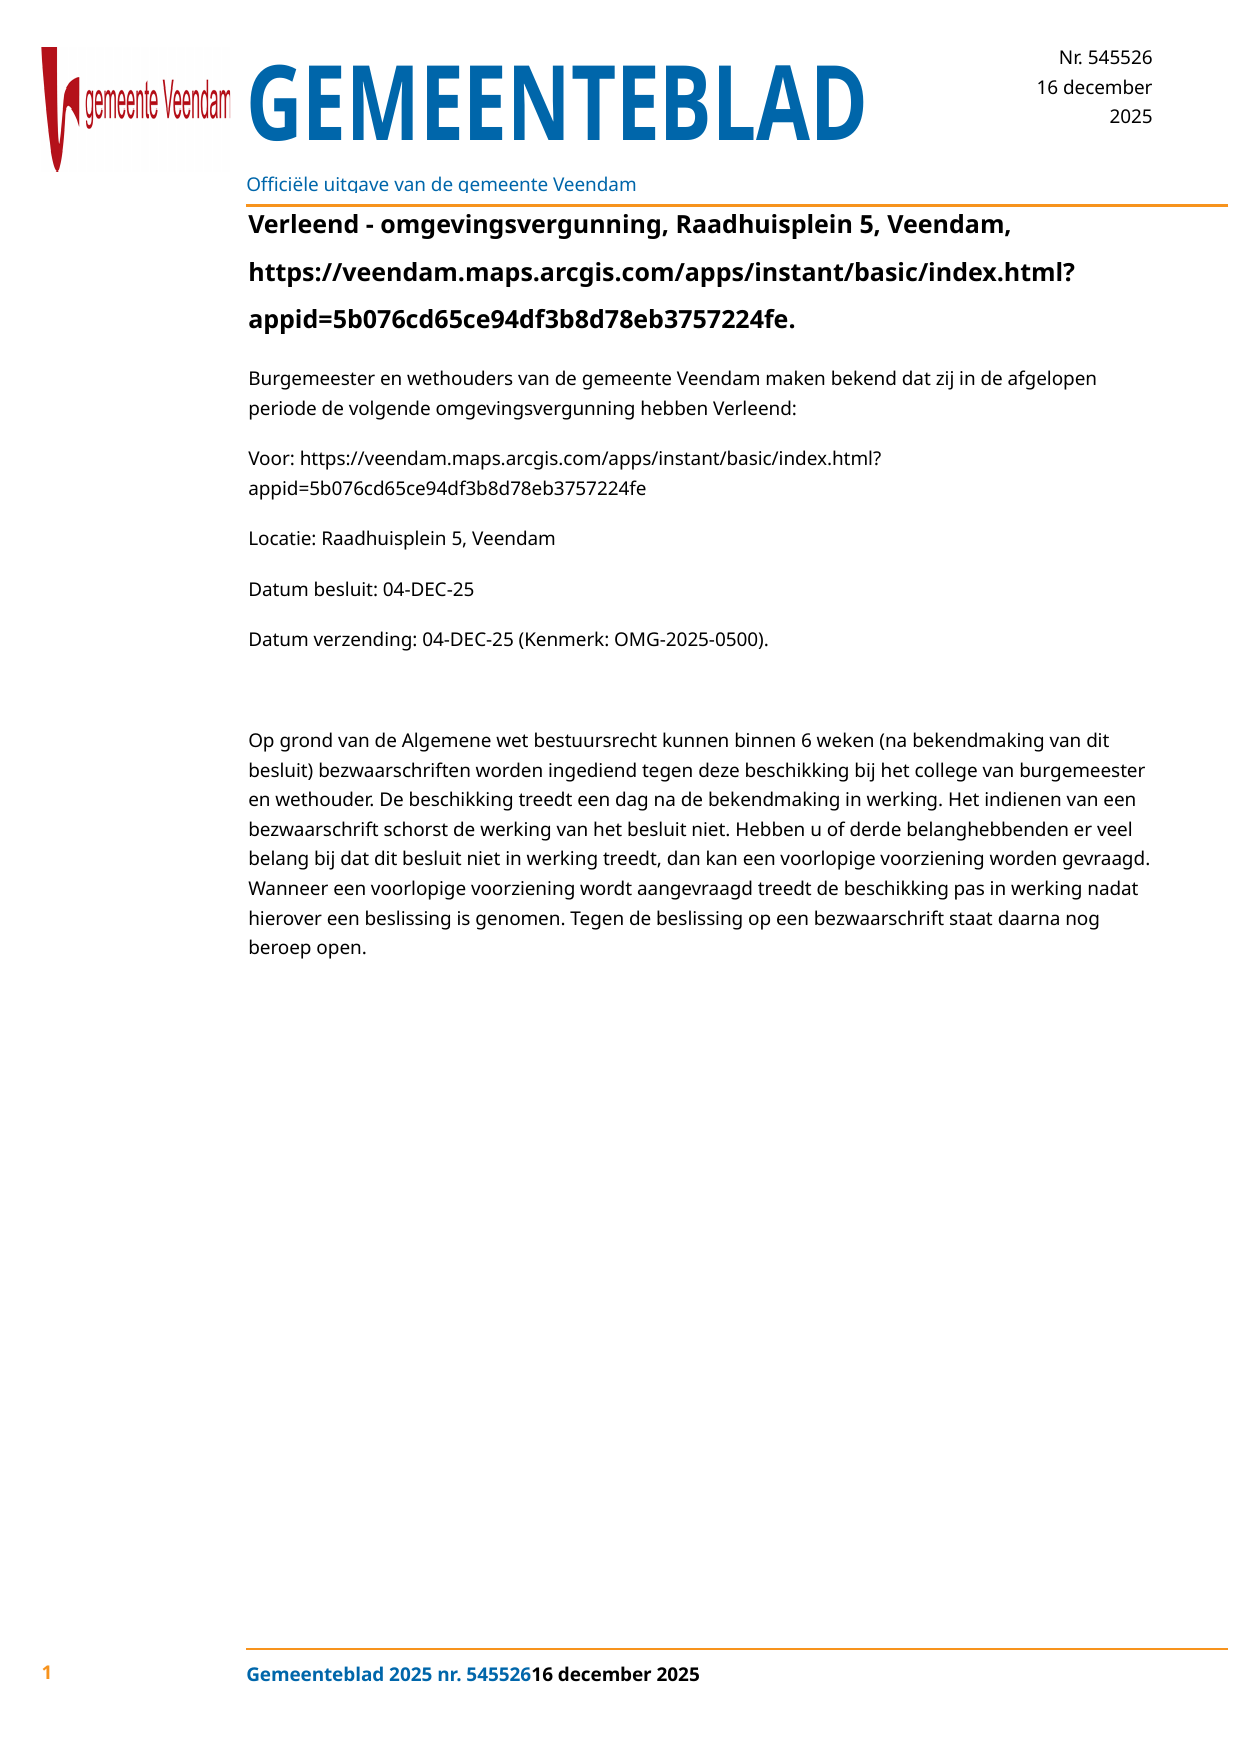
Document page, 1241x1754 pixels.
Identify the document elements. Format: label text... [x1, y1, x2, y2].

text Op grond van de Algemene wet bestuursrecht kunnen binnen 6 weken (na bekendmaking van dit besluit) bezwaarschriften worden ingediend tegen deze beschikking bij het college van burgemeester en wethouder. De beschikking treedt een dag na de bekendmaking in werking. Het indienen van een bezwaarschrift schorst de werking van het besluit niet. Hebben u of derde belanghebbenden er veel belang bij dat dit besluit niet in werking treedt, dan kan een voorlopige voorziening worden gevraagd. Wanneer een voorlopige voorziening wordt aangevraagd treedt de beschikking pas in werking nadat hierover een beslissing is genomen. Tegen de beslissing op een bezwaarschrift staat daarna nog beroep open. [248, 727, 1152, 960]
text Datum verzending: 04-DEC-25 (Kenmerk: OMG-2025-0500). [248, 626, 1152, 652]
picture [41, 47, 231, 172]
text Locatie: Raadhuisplein 5, Veendam [248, 526, 1152, 551]
text Burgemeester en wethouders van de gemeente Veendam maken bekend dat zij in de afgelopen periode de volgende omgevingsvergunning hebben Verleend: [248, 366, 1152, 421]
text Verleend - omgevingsvergunning, Raadhuisplein 5, Veendam, https://veendam.maps.arcgis.com/apps/instant/basic/index.html?appid=5b076cd65ce94df3b8d78eb3757224fe. [248, 207, 1152, 336]
text Datum besluit: 04-DEC-25 [248, 576, 1152, 602]
text Voor: https://veendam.maps.arcgis.com/apps/instant/basic/index.html?appid=5b076cd65ce94df3b8d78eb3757224fe [248, 446, 1152, 501]
